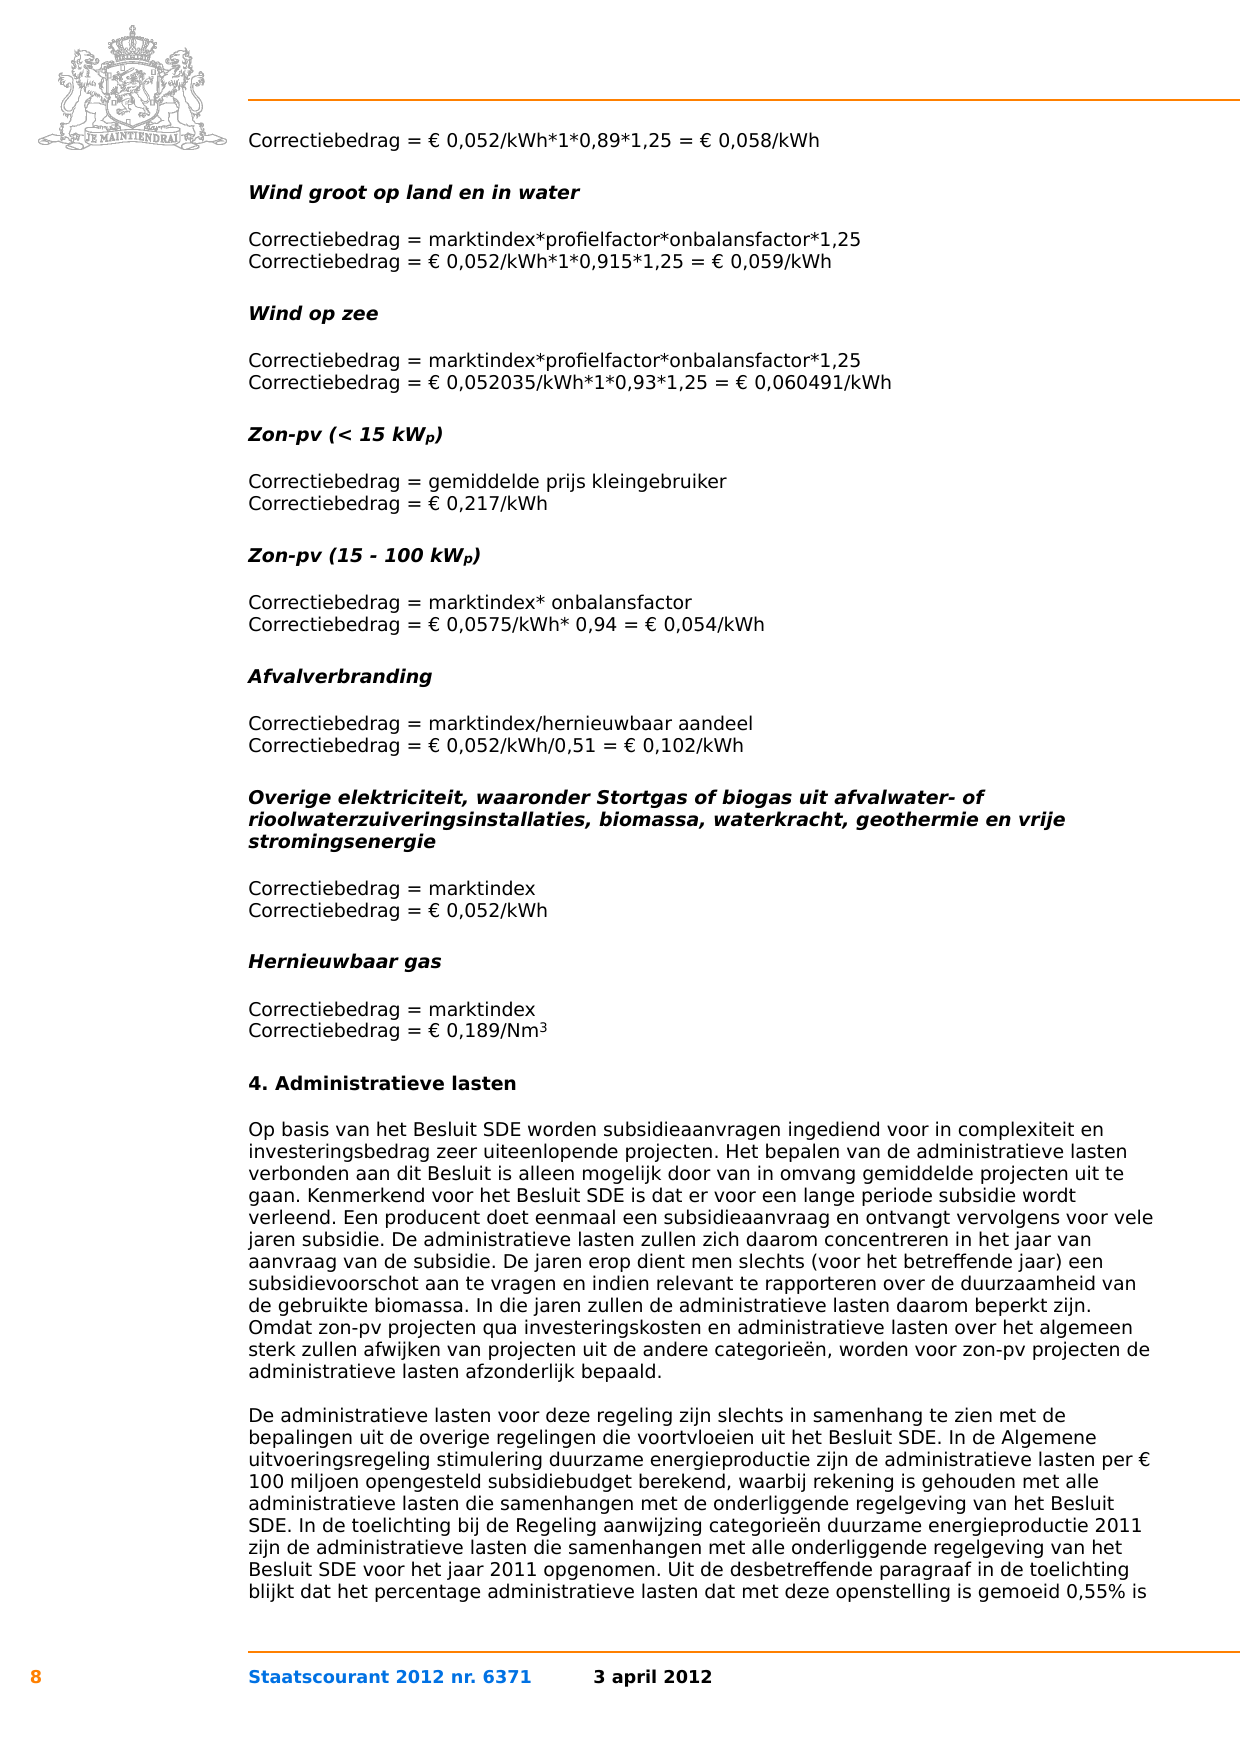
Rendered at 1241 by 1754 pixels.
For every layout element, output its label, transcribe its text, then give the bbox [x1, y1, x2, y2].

text Correctiebedrag = marktindex*profielfactor*onbalansfactor*1,25 [248, 229, 1163, 251]
subtitle Zon-pv (< 15 kWp) [248, 424, 1163, 446]
text Correctiebedrag = € 0,052/kWh*1*0,89*1,25 = € 0,058/kWh [248, 130, 1163, 152]
text Correctiebedrag = € 0,189/Nm3 [248, 1020, 1163, 1042]
text De administratieve lasten voor deze regeling zijn slechts in samenhang te zien met de bepalingen uit de overige regelingen die voortvloeien uit het Besluit SDE. In de Algemene uitvoeringsregeling stimulering duurzame energieproductie zijn de administratieve lasten per € 100 miljoen opengesteld subsidiebudget berekend, waarbij rekening is gehouden met alle administratieve lasten die samenhangen met de onderliggende regelgeving van het Besluit SDE. In de toelichting bij de Regeling aanwijzing categorieën duurzame energieproductie 2011 zijn de administratieve lasten die samenhangen met alle onderliggende regelgeving van het Besluit SDE voor het jaar 2011 opgenomen. Uit de desbetreffende paragraaf in de toelichting blijkt dat het percentage administratieve lasten dat met deze openstelling is gemoeid 0,55% is [248, 1405, 1163, 1603]
text Correctiebedrag = € 0,052035/kWh*1*0,93*1,25 = € 0,060491/kWh [248, 372, 1163, 394]
subtitle Wind groot op land en in water [248, 182, 1163, 204]
subtitle Afvalverbranding [248, 666, 1163, 688]
text Correctiebedrag = marktindex*profielfactor*onbalansfactor*1,25 [248, 350, 1163, 372]
text Correctiebedrag = marktindex [248, 998, 1163, 1020]
subtitle Hernieuwbaar gas [248, 951, 1163, 973]
text Correctiebedrag = marktindex/hernieuwbaar aandeel [248, 713, 1163, 734]
subtitle Wind op zee [248, 303, 1163, 325]
text Correctiebedrag = € 0,0575/kWh* 0,94 = € 0,054/kWh [248, 614, 1163, 636]
subtitle Overige elektriciteit, waaronder Stortgas of biogas uit afvalwater- of rioolwaterzuiveringsinstallaties, biomassa, waterkracht, geothermie en vrije stromingsenergie [248, 787, 1163, 852]
subtitle Zon-pv (15 - 100 kWp) [248, 545, 1163, 567]
picture [38, 25, 227, 150]
text Correctiebedrag = € 0,217/kWh [248, 493, 1163, 515]
text Op basis van het Besluit SDE worden subsidieaanvragen ingediend voor in complexiteit en investeringsbedrag zeer uiteenlopende projecten. Het bepalen van de administratieve lasten verbonden aan dit Besluit is alleen mogelijk door van in omvang gemiddelde projecten uit te gaan. Kenmerkend voor het Besluit SDE is dat er voor een lange periode subsidie wordt verleend. Een producent doet eenmaal een subsidieaanvraag en ontvangt vervolgens voor vele jaren subsidie. De administratieve lasten zullen zich daarom concentreren in het jaar van aanvraag van de subsidie. De jaren erop dient men slechts (voor het betreffende jaar) een subsidievoorschot aan te vragen en indien relevant te rapporteren over de duurzaamheid van de gebruikte biomassa. In die jaren zullen de administratieve lasten daarom beperkt zijn. [248, 1119, 1163, 1317]
text Omdat zon-pv projecten qua investeringskosten en administratieve lasten over het algemeen sterk zullen afwijken van projecten uit de andere categorieën, worden voor zon-pv projecten de administratieve lasten afzonderlijk bepaald. [248, 1317, 1163, 1383]
text Correctiebedrag = € 0,052/kWh [248, 899, 1163, 921]
subtitle 4. Administratieve lasten [248, 1072, 1163, 1094]
text Correctiebedrag = gemiddelde prijs kleingebruiker [248, 471, 1163, 493]
text Correctiebedrag = € 0,052/kWh/0,51 = € 0,102/kWh [248, 734, 1163, 757]
text Correctiebedrag = marktindex [248, 877, 1163, 899]
text Correctiebedrag = € 0,052/kWh*1*0,915*1,25 = € 0,059/kWh [248, 251, 1163, 273]
text Correctiebedrag = marktindex* onbalansfactor [248, 592, 1163, 614]
